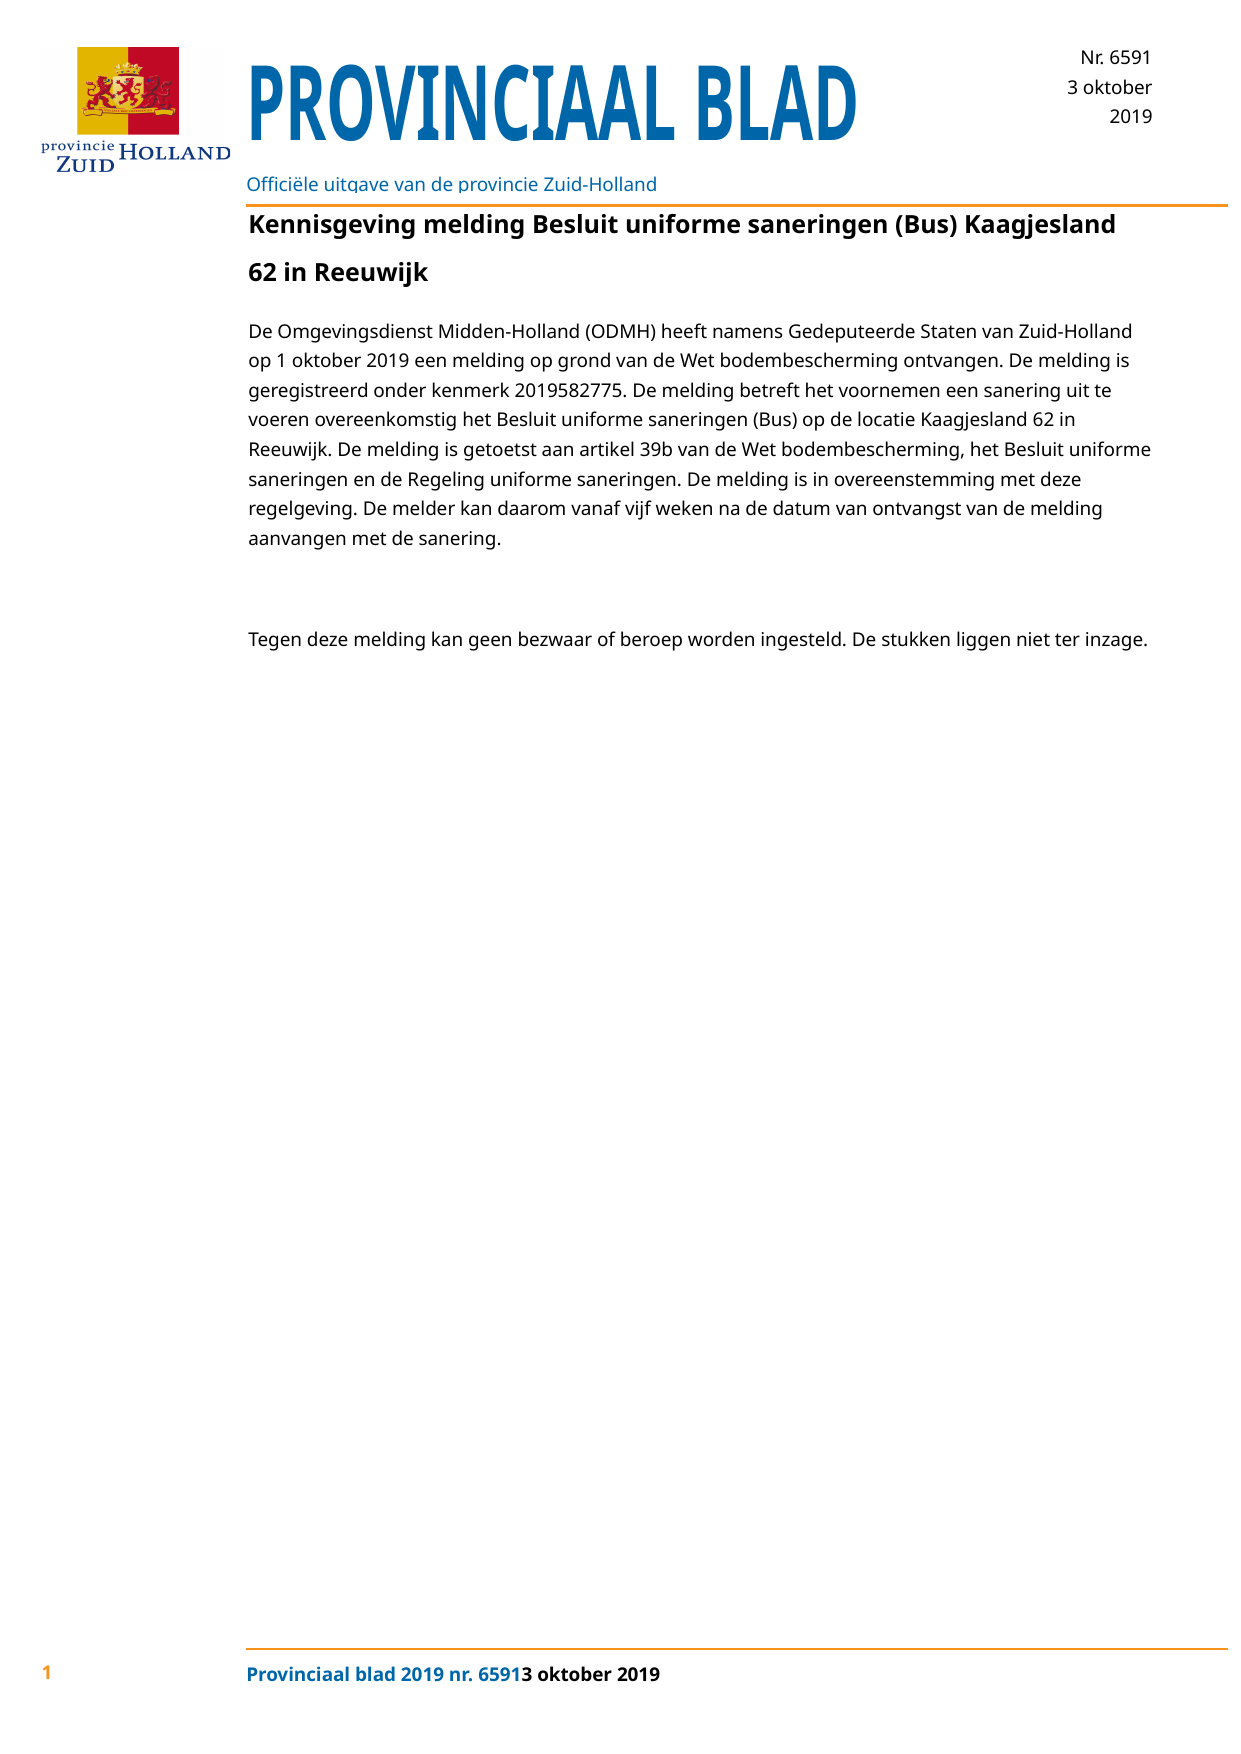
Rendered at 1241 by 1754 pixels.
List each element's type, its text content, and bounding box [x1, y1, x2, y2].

picture [41, 47, 231, 172]
text De Omgevingsdienst Midden-Holland (ODMH) heeft namens Gedeputeerde Staten van Zuid-Holland op 1 oktober 2019 een melding op grond van de Wet bodembescherming ontvangen. De melding is geregistreerd onder kenmerk 2019582775. De melding betreft het voornemen een sanering uit te voeren overeenkomstig het Besluit uniforme saneringen (Bus) op de locatie Kaagjesland 62 in Reeuwijk. De melding is getoetst aan artikel 39b van de Wet bodembescherming, het Besluit uniforme saneringen en de Regeling uniforme saneringen. De melding is in overeenstemming met deze regelgeving. De melder kan daarom vanaf vijf weken na de datum van ontvangst van de melding aanvangen met de sanering. [248, 318, 1152, 551]
text Tegen deze melding kan geen bezwaar of beroep worden ingesteld. De stukken liggen niet ter inzage. [248, 626, 1152, 652]
text Kennisgeving melding Besluit uniforme saneringen (Bus) Kaagjesland 62 in Reeuwijk [248, 207, 1152, 288]
